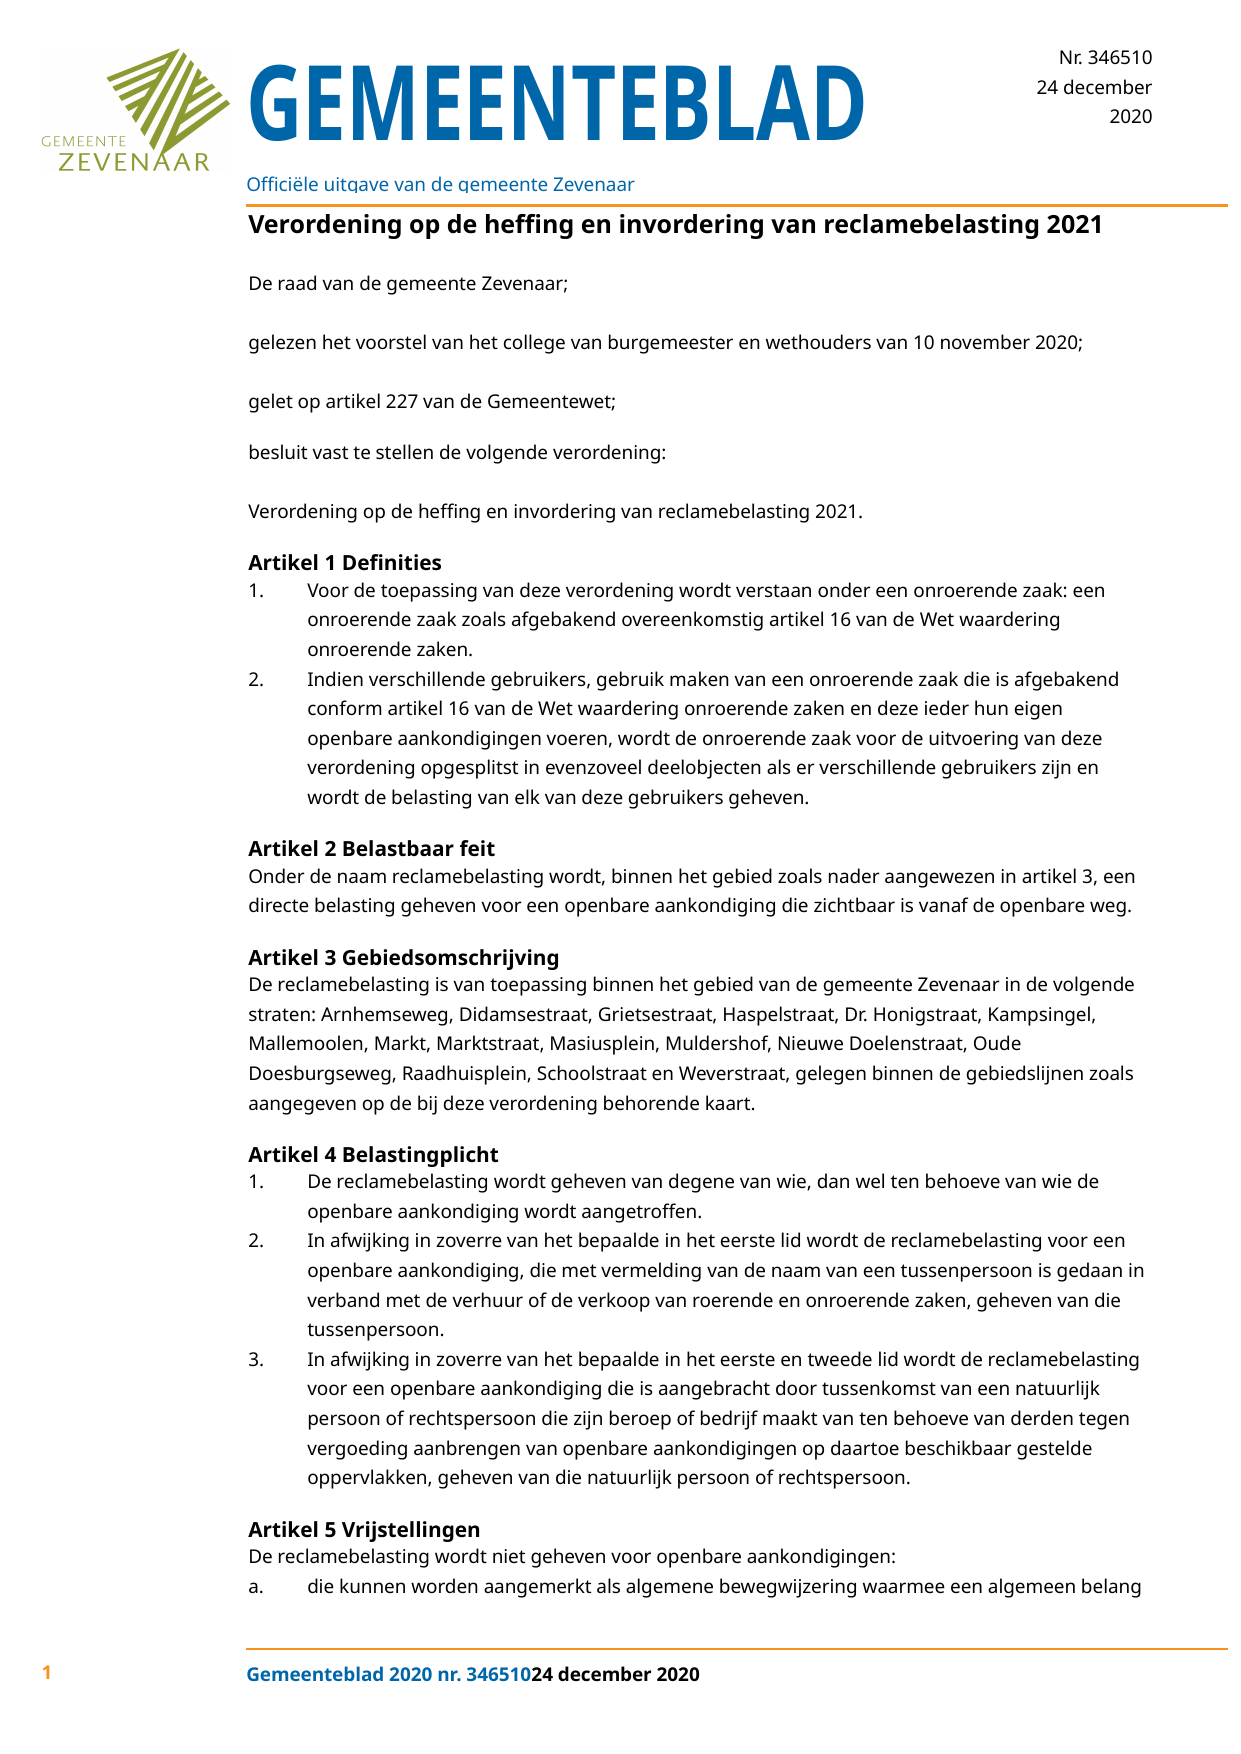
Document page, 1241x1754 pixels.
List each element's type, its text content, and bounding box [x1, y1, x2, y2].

text gelezen het voorstel van het college van burgemeester en wethouders van 10 november 2020; [248, 329, 1152, 355]
text Onder de naam reclamebelasting wordt, binnen het gebied zoals nader aangewezen in artikel 3, een directe belasting geheven voor een openbare aankondiging die zichtbaar is vanaf de openbare weg. [248, 863, 1152, 918]
text De reclamebelasting is van toepassing binnen het gebied van de gemeente Zevenaar in de volgende straten: Arnhemseweg, Didamsestraat, Grietsestraat, Haspelstraat, Dr. Honigstraat, Kampsingel, Mallemoolen, Markt, Marktstraat, Masiusplein, Muldershof, Nieuwe Doelenstraat, Oude Doesburgseweg, Raadhuisplein, Schoolstraat en Weverstraat, gelegen binnen de gebiedslijnen zoals aangegeven op de bij deze verordening behorende kaart. [248, 971, 1152, 1115]
text gelet op artikel 227 van de Gemeentewet; [248, 389, 1152, 414]
text De reclamebelasting wordt niet geheven voor openbare aankondigingen: [248, 1543, 1152, 1569]
text Verordening op de heffing en invordering van reclamebelasting 2021. [248, 498, 1152, 524]
text besluit vast te stellen de volgende verordening: [248, 439, 1152, 465]
list Indien verschillende gebruikers, gebruik maken van een onroerende zaak die is afgebakend conform artikel 16 van de Wet waardering onroerende zaken en deze ieder hun eigen openbare aankondigingen voeren, wordt de onroerende zaak voor de uitvoering van deze verordening opgesplitst in evenzoveel deelobjecten als er verschillende gebruikers zijn en wordt de belasting van elk van deze gebruikers geheven. [248, 666, 1152, 810]
text Artikel 1 Definities [248, 548, 1152, 577]
text De raad van de gemeente Zevenaar; [248, 270, 1152, 296]
list In afwijking in zoverre van het bepaalde in het eerste lid wordt de reclamebelasting voor een openbare aankondiging, die met vermelding van de naam van een tussenpersoon is gedaan in verband met de verhuur of de verkoop van roerende en onroerende zaken, geheven van die tussenpersoon. [248, 1228, 1152, 1342]
list De reclamebelasting wordt geheven van degene van wie, dan wel ten behoeve van wie de openbare aankondiging wordt aangetroffen. [248, 1168, 1152, 1224]
text Verordening op de heffing en invordering van reclamebelasting 2021 [248, 207, 1152, 241]
list die kunnen worden aangemerkt als algemene bewegwijzering waarmee een algemeen belang [248, 1573, 1152, 1598]
text Artikel 5 Vrijstellingen [248, 1515, 1152, 1543]
list Voor de toepassing van deze verordening wordt verstaan onder een onroerende zaak: een onroerende zaak zoals afgebakend overeenkomstig artikel 16 van de Wet waardering onroerende zaken. [248, 577, 1152, 662]
list In afwijking in zoverre van het bepaalde in het eerste en tweede lid wordt de reclamebelasting voor een openbare aankondiging die is aangebracht door tussenkomst van een natuurlijk persoon of rechtspersoon die zijn beroep of bedrijf maakt van ten behoeve van derden tegen vergoeding aanbrengen van openbare aankondigingen op daartoe beschikbaar gestelde oppervlakken, geheven van die natuurlijk persoon of rechtspersoon. [248, 1346, 1152, 1490]
picture [41, 47, 231, 172]
text Artikel 3 Gebiedsomschrijving [248, 943, 1152, 971]
text Artikel 2 Belastbaar feit [248, 834, 1152, 863]
text Artikel 4 Belastingplicht [248, 1140, 1152, 1168]
